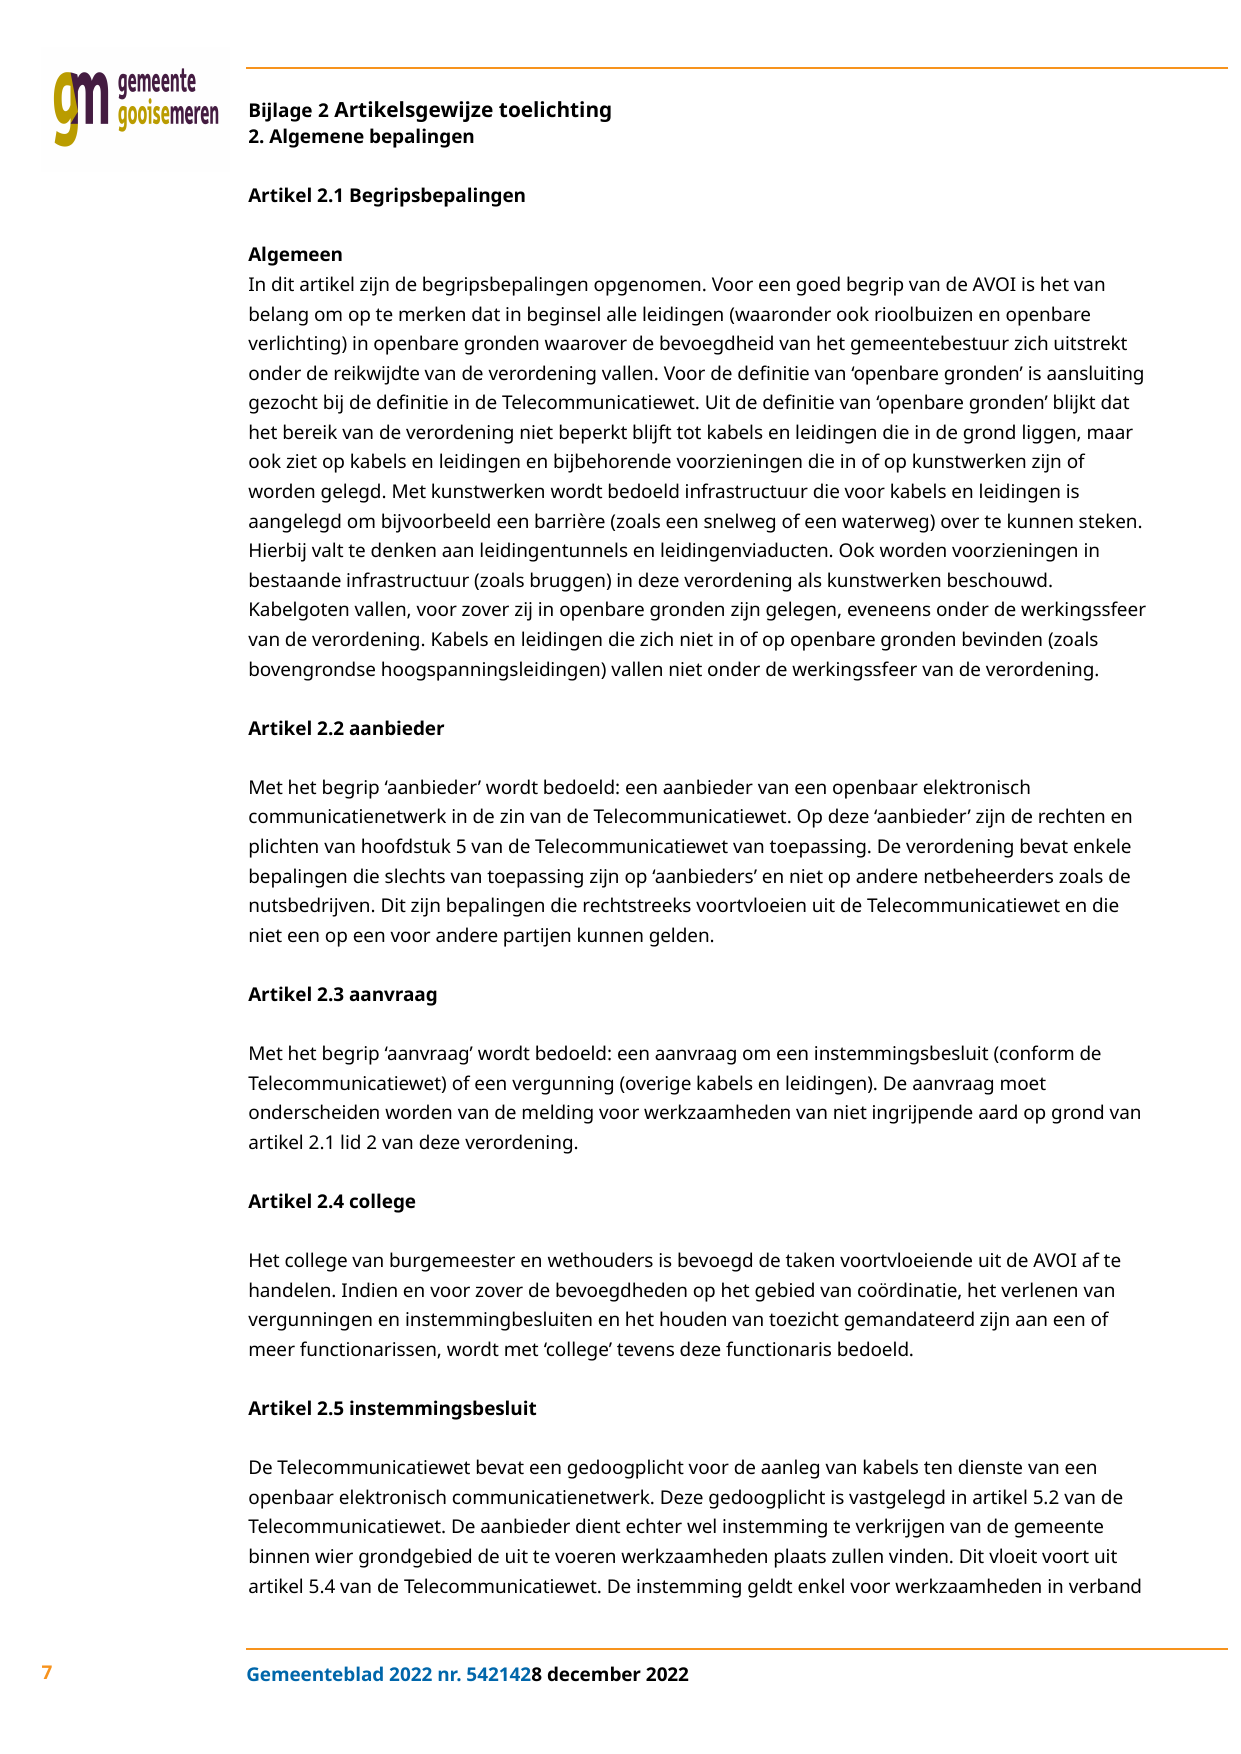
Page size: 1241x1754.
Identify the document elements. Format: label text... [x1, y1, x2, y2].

text Met het begrip ‘aanbieder’ wordt bedoeld: een aanbieder van een openbaar elektronisch communicatienetwerk in de zin van de Telecommunicatiewet. Op deze ‘aanbieder’ zijn de rechten en plichten van hoofdstuk 5 van de Telecommunicatiewet van toepassing. De verordening bevat enkele bepalingen die slechts van toepassing zijn op ‘aanbieders’ en niet op andere netbeheerders zoals de nutsbedrijven. Dit zijn bepalingen die rechtstreeks voortvloeien uit de Telecommunicatiewet en die niet een op een voor andere partijen kunnen gelden. [248, 774, 1152, 948]
text Het college van burgemeester en wethouders is bevoegd de taken voortvloeiende uit de AVOI af te handelen. Indien en voor zover de bevoegdheden op het gebied van coördinatie, het verlenen van vergunningen en instemmingbesluiten en het houden van toezicht gemandateerd zijn aan een of meer functionarissen, wordt met ‘college’ tevens deze functionaris bedoeld. [248, 1247, 1152, 1362]
text Artikel 2.4 college [248, 1188, 1152, 1214]
text In dit artikel zijn de begripsbepalingen opgenomen. Voor een goed begrip van de AVOI is het van belang om op te merken dat in beginsel alle leidingen (waaronder ook rioolbuizen en openbare verlichting) in openbare gronden waarover de bevoegdheid van het gemeentebestuur zich uitstrekt onder de reikwijdte van de verordening vallen. Voor de definitie van ‘openbare gronden’ is aansluiting gezocht bij de definitie in de Telecommunicatiewet. Uit de definitie van ‘openbare gronden’ blijkt dat het bereik van de verordening niet beperkt blijft tot kabels en leidingen die in de grond liggen, maar ook ziet op kabels en leidingen en bijbehorende voorzieningen die in of op kunstwerken zijn of worden gelegd. Met kunstwerken wordt bedoeld infrastructuur die voor kabels en leidingen is aangelegd om bijvoorbeeld een barrière (zoals een snelweg of een waterweg) over te kunnen steken. Hierbij valt te denken aan leidingentunnels en leidingenviaducten. Ook worden voorzieningen in bestaande infrastructuur (zoals bruggen) in deze verordening als kunstwerken beschouwd. Kabelgoten vallen, voor zover zij in openbare gronden zijn gelegen, eveneens onder de werkingssfeer van de verordening. Kabels en leidingen die zich niet in of op openbare gronden bevinden (zoals bovengrondse hoogspanningsleidingen) vallen niet onder de werkingssfeer van de verordening. [248, 271, 1152, 682]
text Artikel 2.5 instemmingsbesluit [248, 1395, 1152, 1421]
text Algemeen [248, 242, 1152, 267]
text Bijlage 2 Artikelsgewijze toelichting [248, 95, 1152, 123]
text Artikel 2.1 Begripsbepalingen [248, 182, 1152, 208]
text Artikel 2.3 aanvraag [248, 981, 1152, 1007]
picture [41, 47, 231, 172]
text De Telecommunicatiewet bevat een gedoogplicht voor de aanleg van kabels ten dienste van een openbaar elektronisch communicatienetwerk. Deze gedoogplicht is vastgelegd in artikel 5.2 van de Telecommunicatiewet. De aanbieder dient echter wel instemming te verkrijgen van de gemeente binnen wier grondgebied de uit te voeren werkzaamheden plaats zullen vinden. Dit vloeit voort uit artikel 5.4 van de Telecommunicatiewet. De instemming geldt enkel voor werkzaamheden in verband [248, 1454, 1152, 1599]
text Artikel 2.2 aanbieder [248, 715, 1152, 741]
text Met het begrip ‘aanvraag’ wordt bedoeld: een aanvraag om een instemmingsbesluit (conform de Telecommunicatiewet) of een vergunning (overige kabels en leidingen). De aanvraag moet onderscheiden worden van de melding voor werkzaamheden van niet ingrijpende aard op grond van artikel 2.1 lid 2 van deze verordening. [248, 1040, 1152, 1155]
text 2. Algemene bepalingen [248, 123, 1152, 149]
